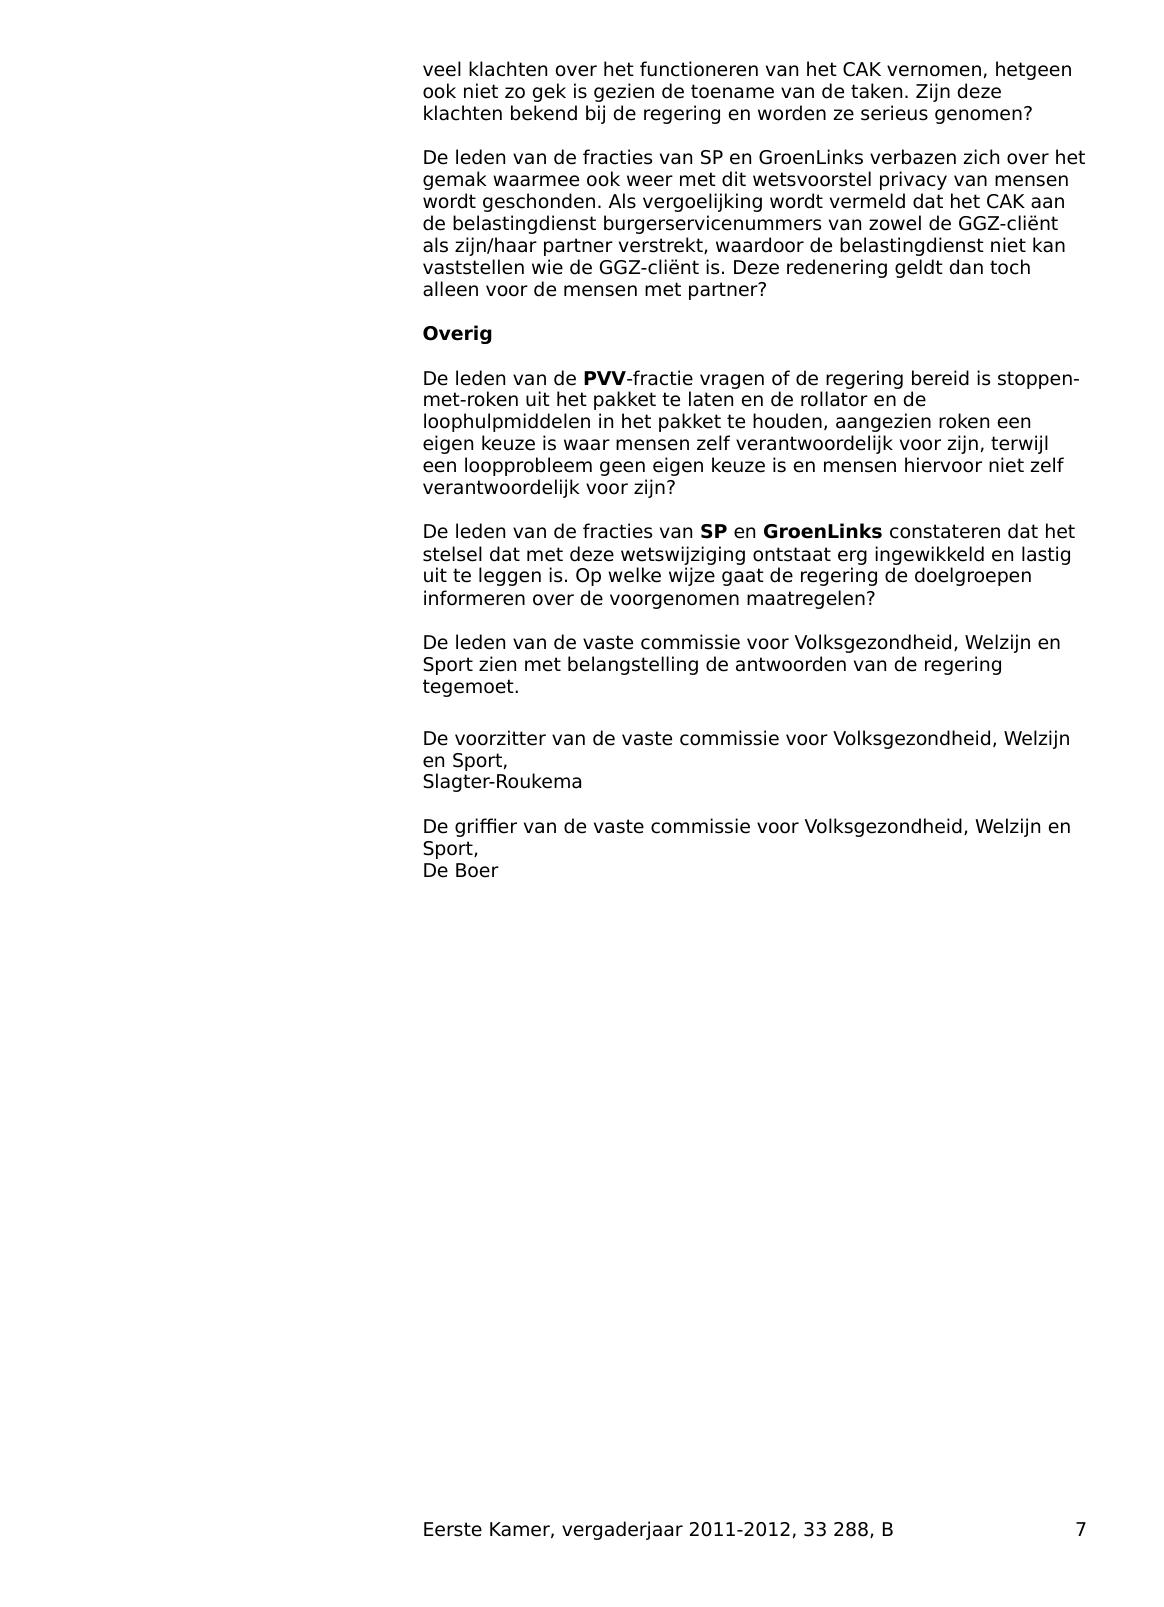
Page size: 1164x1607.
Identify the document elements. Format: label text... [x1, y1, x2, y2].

subtitle Overig [422, 323, 1087, 345]
text De leden van de fracties van SP en GroenLinks constateren dat het stelsel dat met deze wetswijziging ontstaat erg ingewikkeld en lastig uit te leggen is. Op welke wijze gaat de regering de doelgroepen informeren over de voorgenomen maatregelen? [422, 521, 1087, 609]
text De voorzitter van de vaste commissie voor Volksgezondheid, Welzijn en Sport, Slagter-Roukema [422, 727, 1087, 793]
text De leden van de fracties van SP en GroenLinks verbazen zich over het gemak waarmee ook weer met dit wetsvoorstel privacy van mensen wordt geschonden. Als vergoelijking wordt vermeld dat het CAK aan de belastingdienst burgerservicenummers van zowel de GGZ-cliënt als zijn/haar partner verstrekt, waardoor de belastingdienst niet kan vaststellen wie de GGZ-cliënt is. Deze redenering geldt dan toch alleen voor de mensen met partner? [422, 147, 1087, 301]
text veel klachten over het functioneren van het CAK vernomen, hetgeen ook niet zo gek is gezien de toename van de taken. Zijn deze klachten bekend bij de regering en worden ze serieus genomen? [422, 59, 1087, 125]
text De leden van de PVV-fractie vragen of de regering bereid is stoppen-met-roken uit het pakket te laten en de rollator en de loophulpmiddelen in het pakket te houden, aangezien roken een eigen keuze is waar mensen zelf verantwoordelijk voor zijn, terwijl een loopprobleem geen eigen keuze is en mensen hiervoor niet zelf verantwoordelijk voor zijn? [422, 367, 1087, 499]
text De leden van de vaste commissie voor Volksgezondheid, Welzijn en Sport zien met belangstelling de antwoorden van de regering tegemoet. [422, 632, 1087, 697]
text De griffier van de vaste commissie voor Volksgezondheid, Welzijn en Sport, De Boer [422, 816, 1087, 882]
